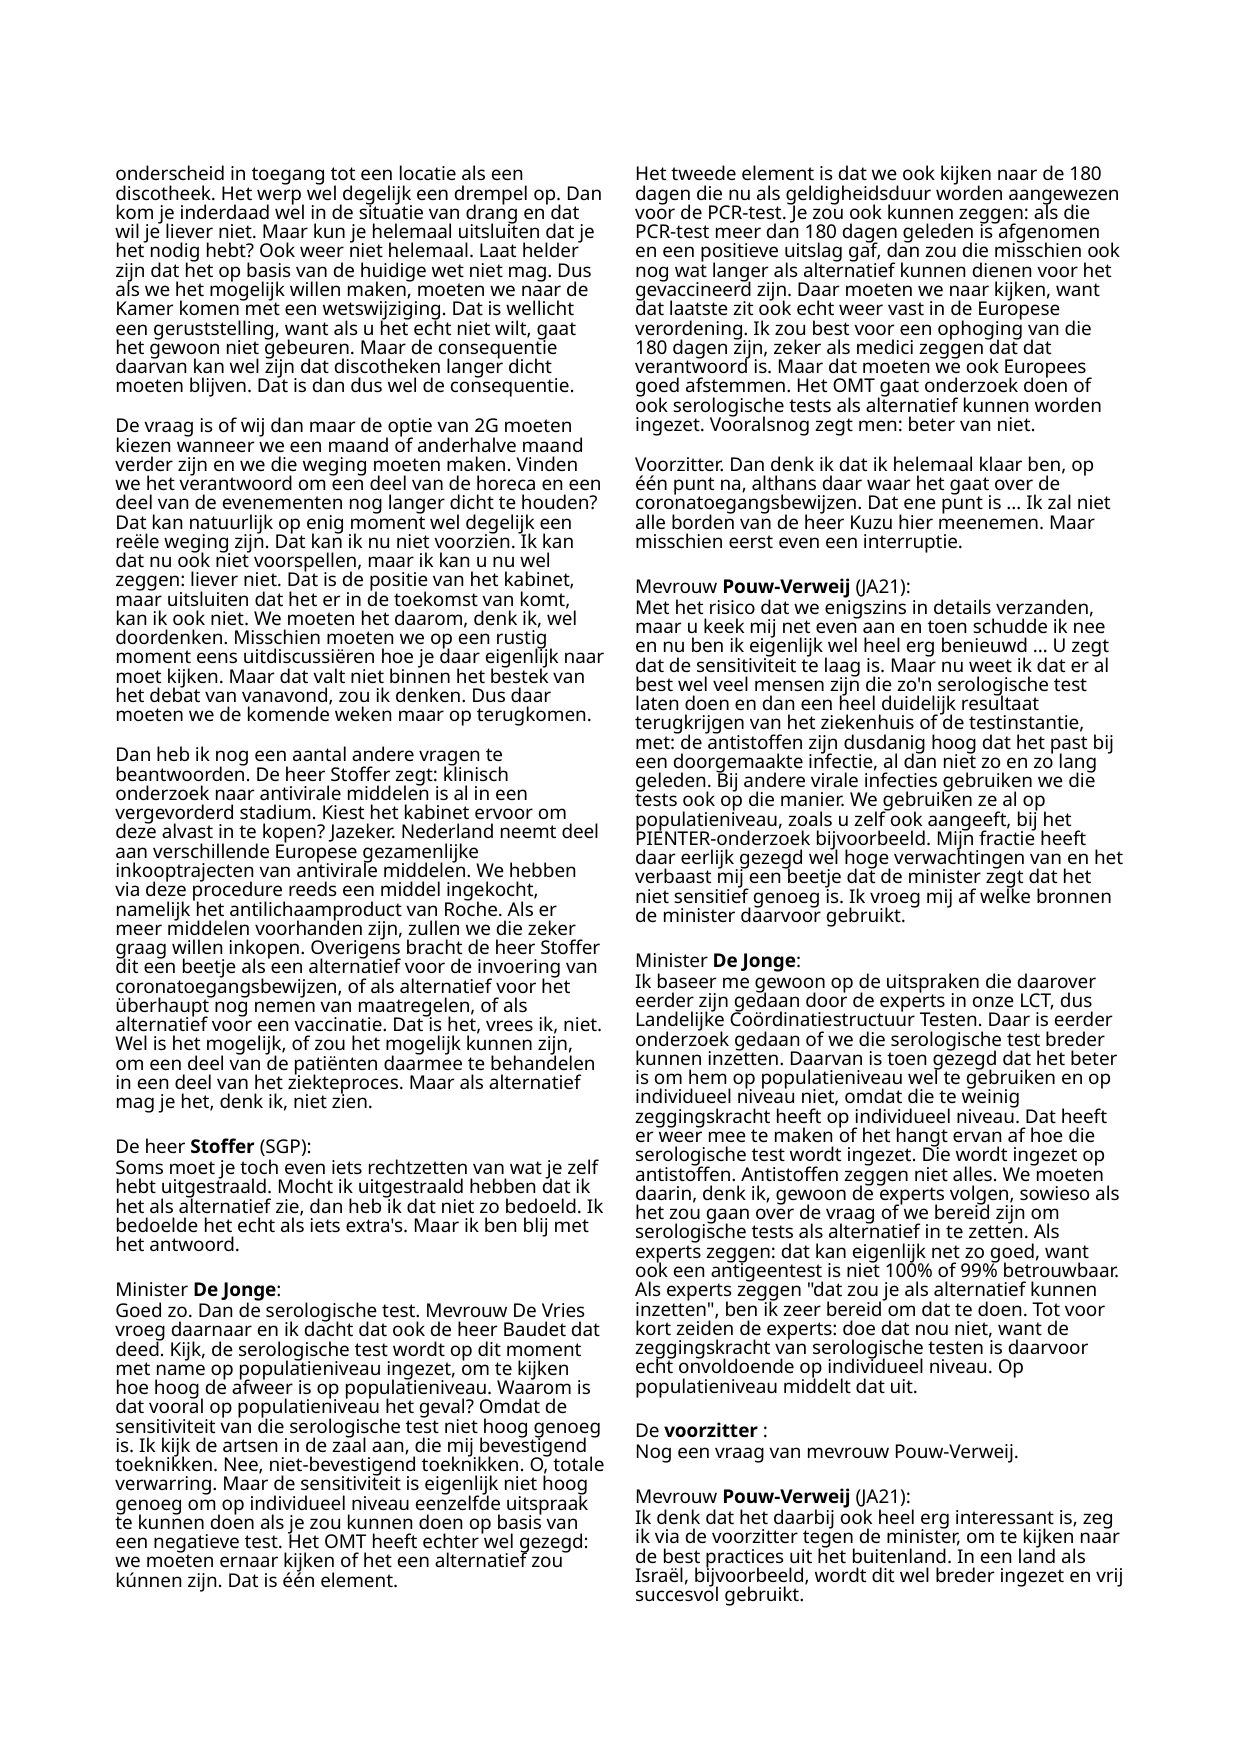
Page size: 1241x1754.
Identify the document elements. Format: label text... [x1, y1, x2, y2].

text Ik denk dat het daarbij ook heel erg interessant is, zeg ik via de voorzitter tegen de minister, om te kijken naar de best practices uit het buitenland. In een land als Israël, bijvoorbeeld, wordt dit wel breder ingezet en vrij succesvol gebruikt. [635, 1509, 1125, 1606]
text De heer Stoffer (SGP): [115, 1133, 605, 1159]
text Mevrouw Pouw-Verweij (JA21): [635, 1483, 1125, 1509]
text Voorzitter. Dan denk ik dat ik helemaal klaar ben, op één punt na, althans daar waar het gaat over de coronatoegangsbewijzen. Dat ene punt is … Ik zal niet alle borden van de heer Kuzu hier meenemen. Maar misschien eerst even een interruptie. [635, 456, 1125, 552]
text Ik baseer me gewoon op de uitspraken die daarover eerder zijn gedaan door de experts in onze LCT, dus Landelijke Coördinatiestructuur Testen. Daar is eerder onderzoek gedaan of we die serologische test breder kunnen inzetten. Daarvan is toen gezegd dat het beter is om hem op populatieniveau wel te gebruiken en op individueel niveau niet, omdat die te weinig zeggingskracht heeft op individueel niveau. Dat heeft er weer mee te maken of het hangt ervan af hoe die serologische test wordt ingezet. Die wordt ingezet op antistoffen. Antistoffen zeggen niet alles. We moeten daarin, denk ik, gewoon de experts volgen, sowieso als het zou gaan over de vraag of we bereid zijn om serologische tests als alternatief in te zetten. Als experts zeggen: dat kan eigenlijk net zo goed, want ook een antigeentest is niet 100% of 99% betrouwbaar. Als experts zeggen "dat zou je als alternatief kunnen inzetten", ben ik zeer bereid om dat te doen. Tot voor kort zeiden de experts: doe dat nou niet, want de zeggingskracht van serologische testen is daarvoor echt onvoldoende op individueel niveau. Op populatieniveau middelt dat uit. [635, 973, 1125, 1397]
text Minister De Jonge: [115, 1276, 605, 1302]
text De voorzitter : [635, 1418, 1125, 1443]
text Minister De Jonge: [635, 947, 1125, 973]
text Mevrouw Pouw-Verweij (JA21): [635, 573, 1125, 599]
text Dan heb ik nog een aantal andere vragen te beantwoorden. De heer Stoffer zegt: klinisch onderzoek naar antivirale middelen is al in een vergevorderd stadium. Kiest het kabinet ervoor om deze alvast in te kopen? Jazeker. Nederland neemt deel aan verschillende Europese gezamenlijke inkooptrajecten van antivirale middelen. We hebben via deze procedure reeds een middel ingekocht, namelijk het antilichaamproduct van Roche. Als er meer middelen voorhanden zijn, zullen we die zeker graag willen inkopen. Overigens bracht de heer Stoffer dit een beetje als een alternatief voor de invoering van coronatoegangsbewijzen, of als alternatief voor het überhaupt nog nemen van maatregelen, of als alternatief voor een vaccinatie. Dat is het, vrees ik, niet. Wel is het mogelijk, of zou het mogelijk kunnen zijn, om een deel van de patiënten daarmee te behandelen in een deel van het ziekteproces. Maar als alternatief mag je het, denk ik, niet zien. [115, 746, 605, 1112]
text Nog een vraag van mevrouw Pouw-Verweij. [635, 1443, 1125, 1463]
text Met het risico dat we enigszins in details verzanden, maar u keek mij net even aan en toen schudde ik nee en nu ben ik eigenlijk wel heel erg benieuwd … U zegt dat de sensitiviteit te laag is. Maar nu weet ik dat er al best wel veel mensen zijn die zo'n serologische test laten doen en dan een heel duidelijk resultaat terugkrijgen van het ziekenhuis of de testinstantie, met: de antistoffen zijn dusdanig hoog dat het past bij een doorgemaakte infectie, al dan niet zo en zo lang geleden. Bij andere virale infecties gebruiken we die tests ook op die manier. We gebruiken ze al op populatieniveau, zoals u zelf ook aangeeft, bij het PIENTER-onderzoek bijvoorbeeld. Mijn fractie heeft daar eerlijk gezegd wel hoge verwachtingen van en het verbaast mij een beetje dat de minister zegt dat het niet sensitief genoeg is. Ik vroeg mij af welke bronnen de minister daarvoor gebruikt. [635, 599, 1125, 926]
text De vraag is of wij dan maar de optie van 2G moeten kiezen wanneer we een maand of anderhalve maand verder zijn en we die weging moeten maken. Vinden we het verantwoord om een deel van de horeca en een deel van de evenementen nog langer dicht te houden? Dat kan natuurlijk op enig moment wel degelijk een reële weging zijn. Dat kan ik nu niet voorzien. Ik kan dat nu ook niet voorspellen, maar ik kan u nu wel zeggen: liever niet. Dat is de positie van het kabinet, maar uitsluiten dat het er in de toekomst van komt, kan ik ook niet. We moeten het daarom, denk ik, wel doordenken. Misschien moeten we op een rustig moment eens uitdiscussiëren hoe je daar eigenlijk naar moet kijken. Maar dat valt niet binnen het bestek van het debat van vanavond, zou ik denken. Dus daar moeten we de komende weken maar op terugkomen. [115, 417, 605, 726]
text Goed zo. Dan de serologische test. Mevrouw De Vries vroeg daarnaar en ik dacht dat ook de heer Baudet dat deed. Kijk, de serologische test wordt op dit moment met name op populatieniveau ingezet, om te kijken hoe hoog de afweer is op populatieniveau. Waarom is dat vooral op populatieniveau het geval? Omdat de sensitiviteit van die serologische test niet hoog genoeg is. Ik kijk de artsen in de zaal aan, die mij bevestigend toeknikken. Nee, niet-bevestigend toeknikken. O, totale verwarring. Maar de sensitiviteit is eigenlijk niet hoog genoeg om op individueel niveau eenzelfde uitspraak te kunnen doen als je zou kunnen doen op basis van een negatieve test. Het OMT heeft echter wel gezegd: we moeten ernaar kijken of het een alternatief zou kúnnen zijn. Dat is één element. [115, 1302, 605, 1591]
text onderscheid in toegang tot een locatie als een discotheek. Het werp wel degelijk een drempel op. Dan kom je inderdaad wel in de situatie van drang en dat wil je liever niet. Maar kun je helemaal uitsluiten dat je het nodig hebt? Ook weer niet helemaal. Laat helder zijn dat het op basis van de huidige wet niet mag. Dus als we het mogelijk willen maken, moeten we naar de Kamer komen met een wetswijziging. Dat is wellicht een geruststelling, want als u het echt niet wilt, gaat het gewoon niet gebeuren. Maar de consequentie daarvan kan wel zijn dat discotheken langer dicht moeten blijven. Dat is dan dus wel de consequentie. [115, 165, 605, 397]
text Het tweede element is dat we ook kijken naar de 180 dagen die nu als geldigheidsduur worden aangewezen voor de PCR-test. Je zou ook kunnen zeggen: als die PCR-test meer dan 180 dagen geleden is afgenomen en een positieve uitslag gaf, dan zou die misschien ook nog wat langer als alternatief kunnen dienen voor het gevaccineerd zijn. Daar moeten we naar kijken, want dat laatste zit ook echt weer vast in de Europese verordening. Ik zou best voor een ophoging van die 180 dagen zijn, zeker als medici zeggen dat dat verantwoord is. Maar dat moeten we ook Europees goed afstemmen. Het OMT gaat onderzoek doen of ook serologische tests als alternatief kunnen worden ingezet. Vooralsnog zegt men: beter van niet. [635, 165, 1125, 435]
text Soms moet je toch even iets rechtzetten van wat je zelf hebt uitgestraald. Mocht ik uitgestraald hebben dat ik het als alternatief zie, dan heb ik dat niet zo bedoeld. Ik bedoelde het echt als iets extra's. Maar ik ben blij met het antwoord. [115, 1159, 605, 1255]
